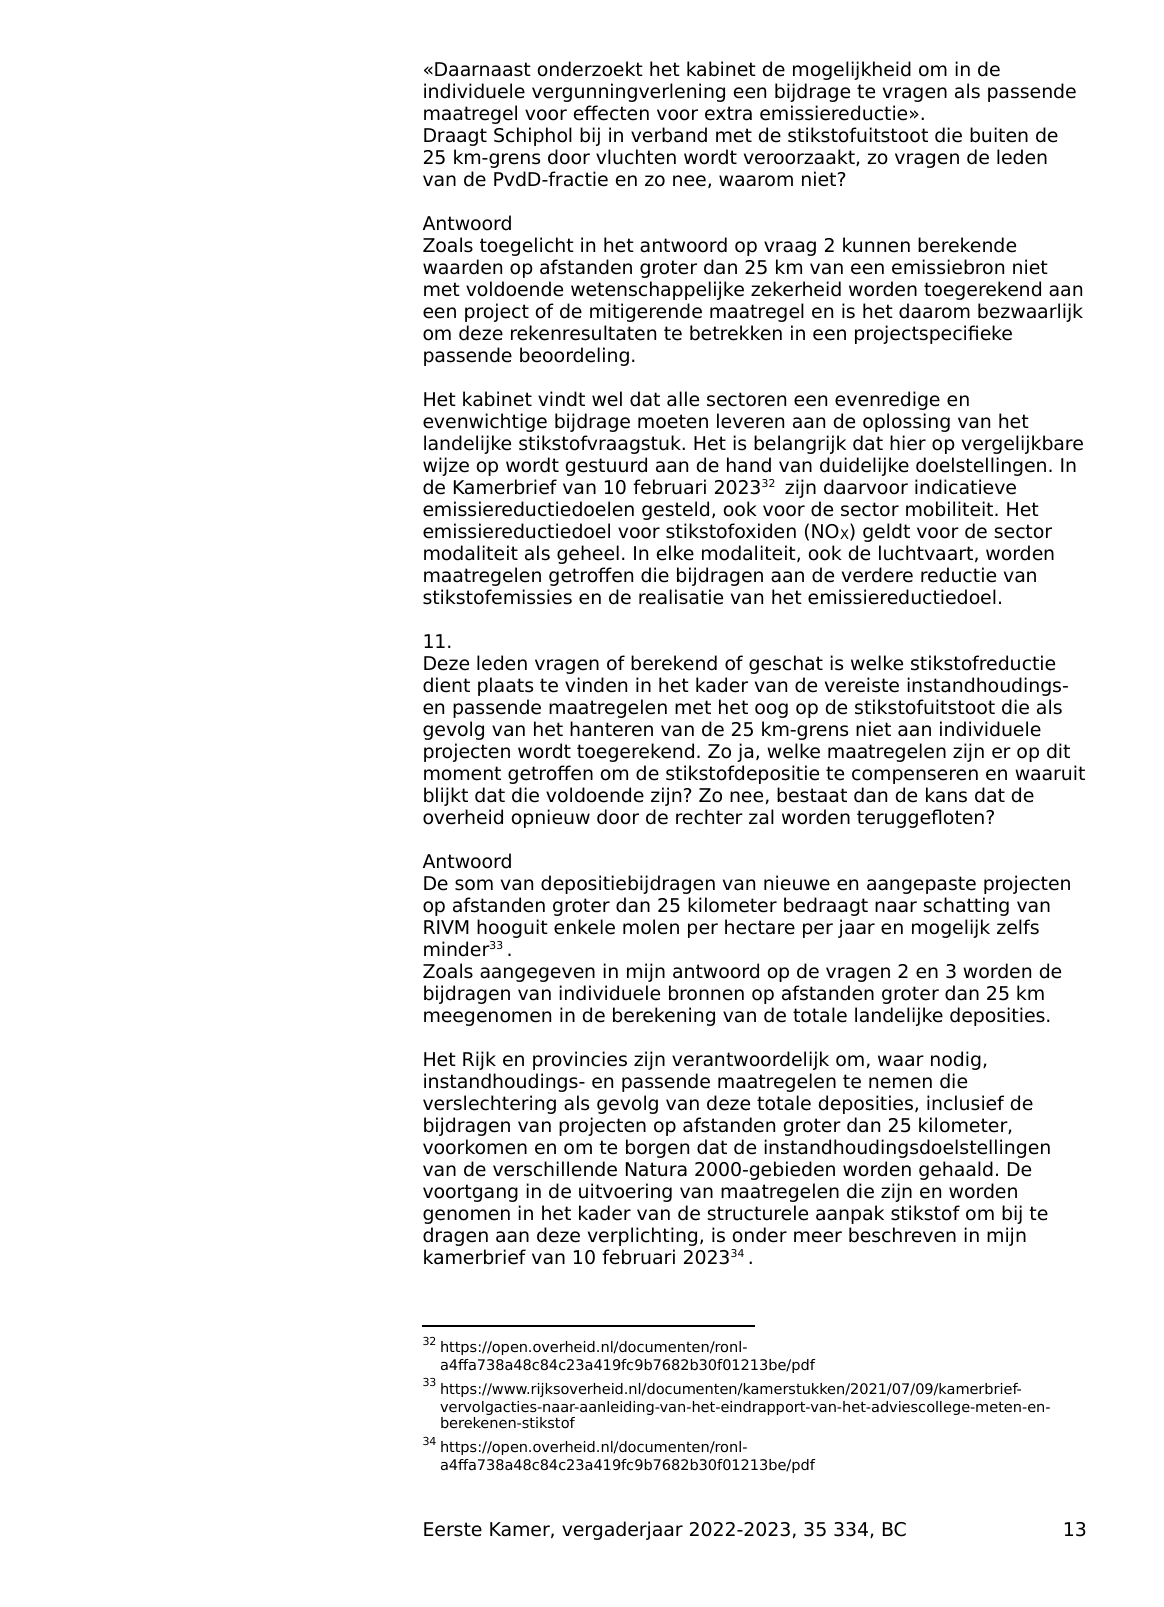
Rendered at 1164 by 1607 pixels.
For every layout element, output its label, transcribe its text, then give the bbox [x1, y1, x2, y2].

text Het Rijk en provincies zijn verantwoordelijk om, waar nodig, instandhoudings- en passende maatregelen te nemen die verslechtering als gevolg van deze totale deposities, inclusief de bijdragen van projecten op afstanden groter dan 25 kilometer, voorkomen en om te borgen dat de instandhoudingsdoelstellingen van de verschillende Natura 2000-gebieden worden gehaald. De voortgang in de uitvoering van maatregelen die zijn en worden genomen in het kader van de structurele aanpak stikstof om bij te dragen aan deze verplichting, is onder meer beschreven in mijn kamerbrief van 10 februari 2023. [422, 1049, 1087, 1269]
text Antwoord [422, 213, 1087, 235]
text Draagt Schiphol bij in verband met de stikstofuitstoot die buiten de 25 km-grens door vluchten wordt veroorzaakt, zo vragen de leden van de PvdD-fractie en zo nee, waarom niet? [422, 125, 1087, 191]
text https://www.rijksoverheid.nl/documenten/kamerstukken/2021/07/09/kamerbrief-vervolgacties-naar-aanleiding-van-het-eindrapport-van-het-adviescollege-meten-en-berekenen-stikstof [422, 1377, 1087, 1432]
text Zoals aangegeven in mijn antwoord op de vragen 2 en 3 worden de bijdragen van individuele bronnen op afstanden groter dan 25 km meegenomen in de berekening van de totale landelijke deposities. [422, 961, 1087, 1027]
text Deze leden vragen of berekend of geschat is welke stikstofreductie dient plaats te vinden in het kader van de vereiste instandhoudings- en passende maatregelen met het oog op de stikstofuitstoot die als gevolg van het hanteren van de 25 km-grens niet aan individuele projecten wordt toegerekend. Zo ja, welke maatregelen zijn er op dit moment getroffen om de stikstofdepositie te compenseren en waaruit blijkt dat die voldoende zijn? Zo nee, bestaat dan de kans dat de overheid opnieuw door de rechter zal worden teruggefloten? [422, 653, 1087, 829]
text De som van depositiebijdragen van nieuwe en aangepaste projecten op afstanden groter dan 25 kilometer bedraagt naar schatting van RIVM hooguit enkele molen per hectare per jaar en mogelijk zelfs minder. [422, 873, 1087, 961]
text 11. [422, 631, 1087, 653]
text Zoals toegelicht in het antwoord op vraag 2 kunnen berekende waarden op afstanden groter dan 25 km van een emissiebron niet met voldoende wetenschappelijke zekerheid worden toegerekend aan een project of de mitigerende maatregel en is het daarom bezwaarlijk om deze rekenresultaten te betrekken in een projectspecifieke passende beoordeling. [422, 235, 1087, 367]
text Antwoord [422, 851, 1087, 873]
text https://open.overheid.nl/documenten/ronl-a4ffa738a48c84c23a419fc9b7682b30f01213be/pdf [422, 1335, 1087, 1374]
text Het kabinet vindt wel dat alle sectoren een evenredige en evenwichtige bijdrage moeten leveren aan de oplossing van het landelijke stikstofvraagstuk. Het is belangrijk dat hier op vergelijkbare wijze op wordt gestuurd aan de hand van duidelijke doelstellingen. In de Kamerbrief van 10 februari 2023 zijn daarvoor indicatieve emissiereductiedoelen gesteld, ook voor de sector mobiliteit. Het emissiereductiedoel voor stikstofoxiden (NOX) geldt voor de sector modaliteit als geheel. In elke modaliteit, ook de luchtvaart, worden maatregelen getroffen die bijdragen aan de verdere reductie van stikstofemissies en de realisatie van het emissiereductiedoel. [422, 389, 1087, 609]
text https://open.overheid.nl/documenten/ronl-a4ffa738a48c84c23a419fc9b7682b30f01213be/pdf [422, 1435, 1087, 1474]
text «Daarnaast onderzoekt het kabinet de mogelijkheid om in de individuele vergunningverlening een bijdrage te vragen als passende maatregel voor effecten voor extra emissiereductie». [422, 59, 1087, 125]
